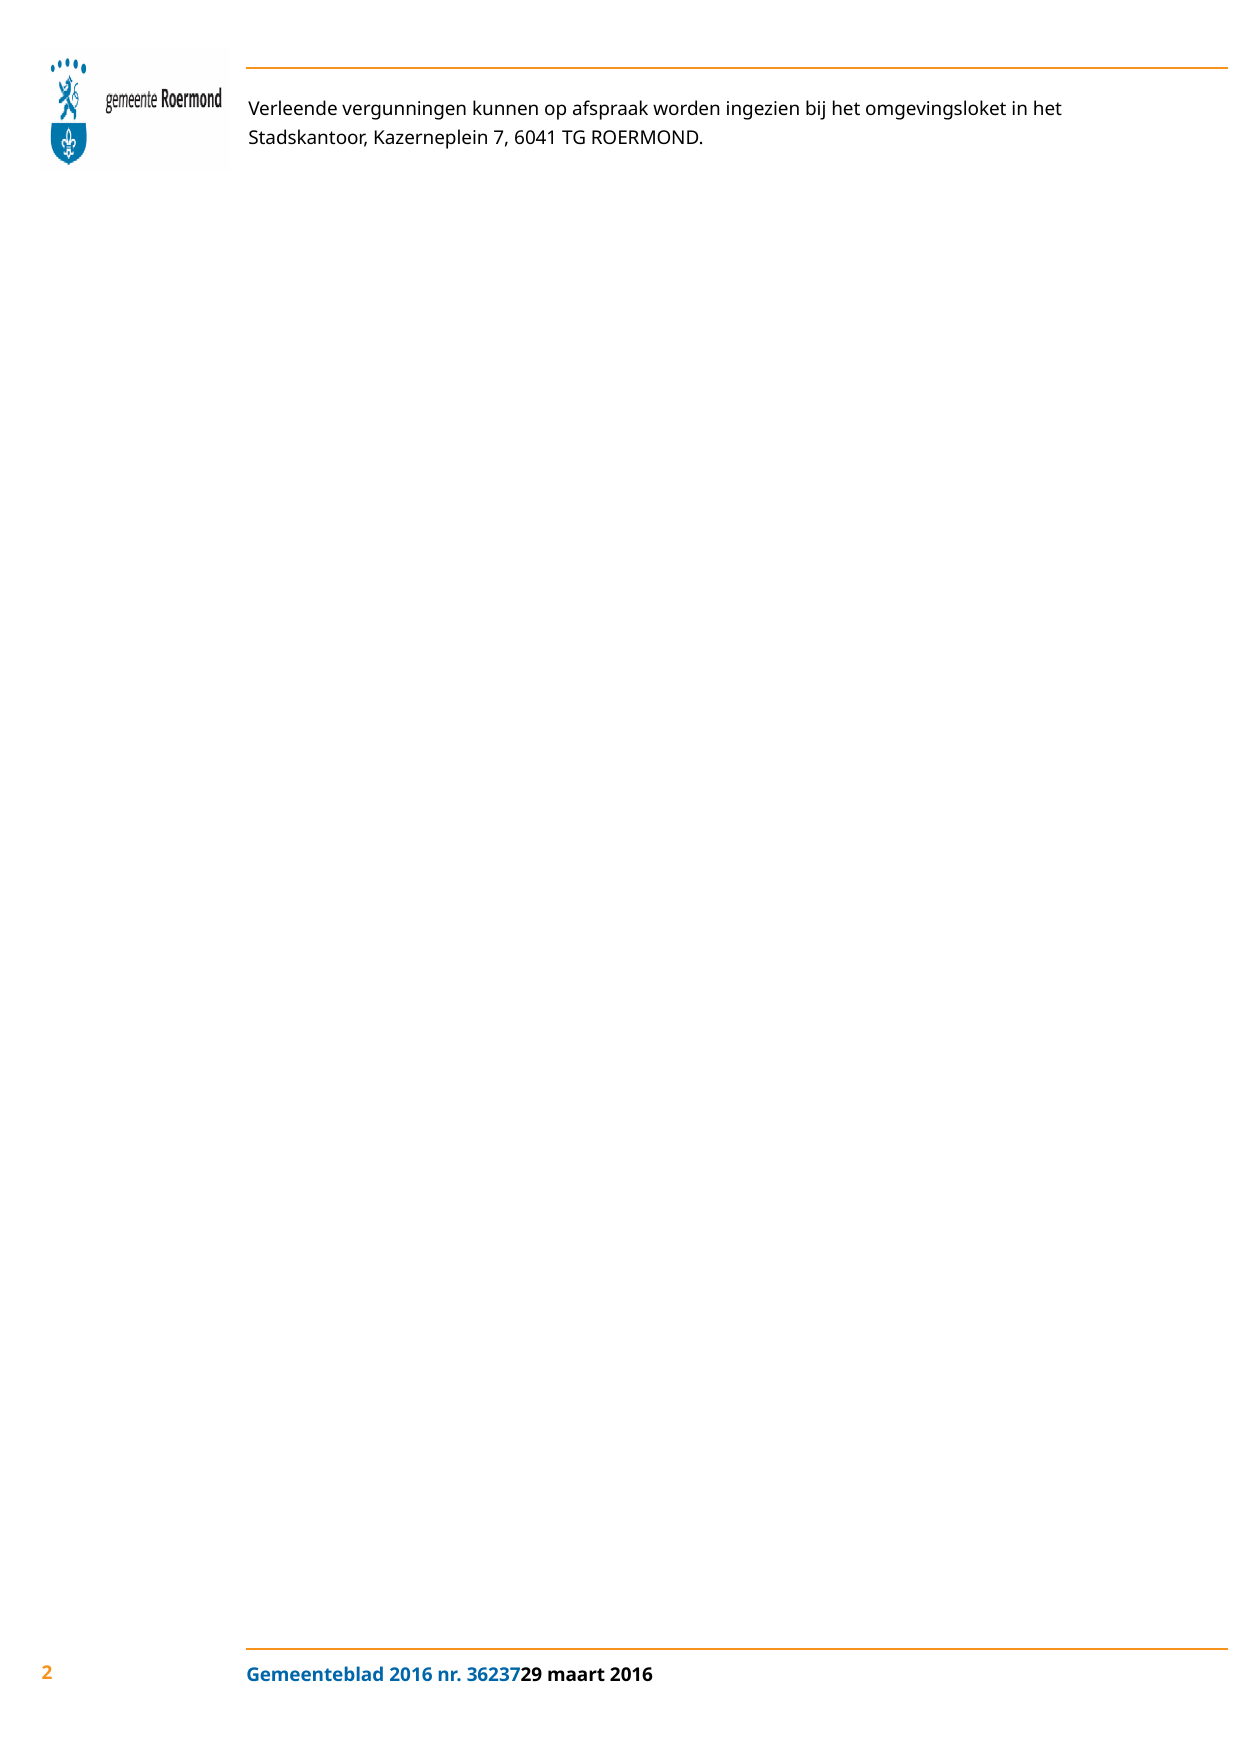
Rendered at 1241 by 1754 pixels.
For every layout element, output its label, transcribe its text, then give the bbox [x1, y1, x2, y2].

text Verleende vergunningen kunnen op afspraak worden ingezien bij het omgevingsloket in het Stadskantoor, Kazerneplein 7, 6041 TG ROERMOND. [248, 95, 1152, 150]
picture [41, 47, 231, 172]
